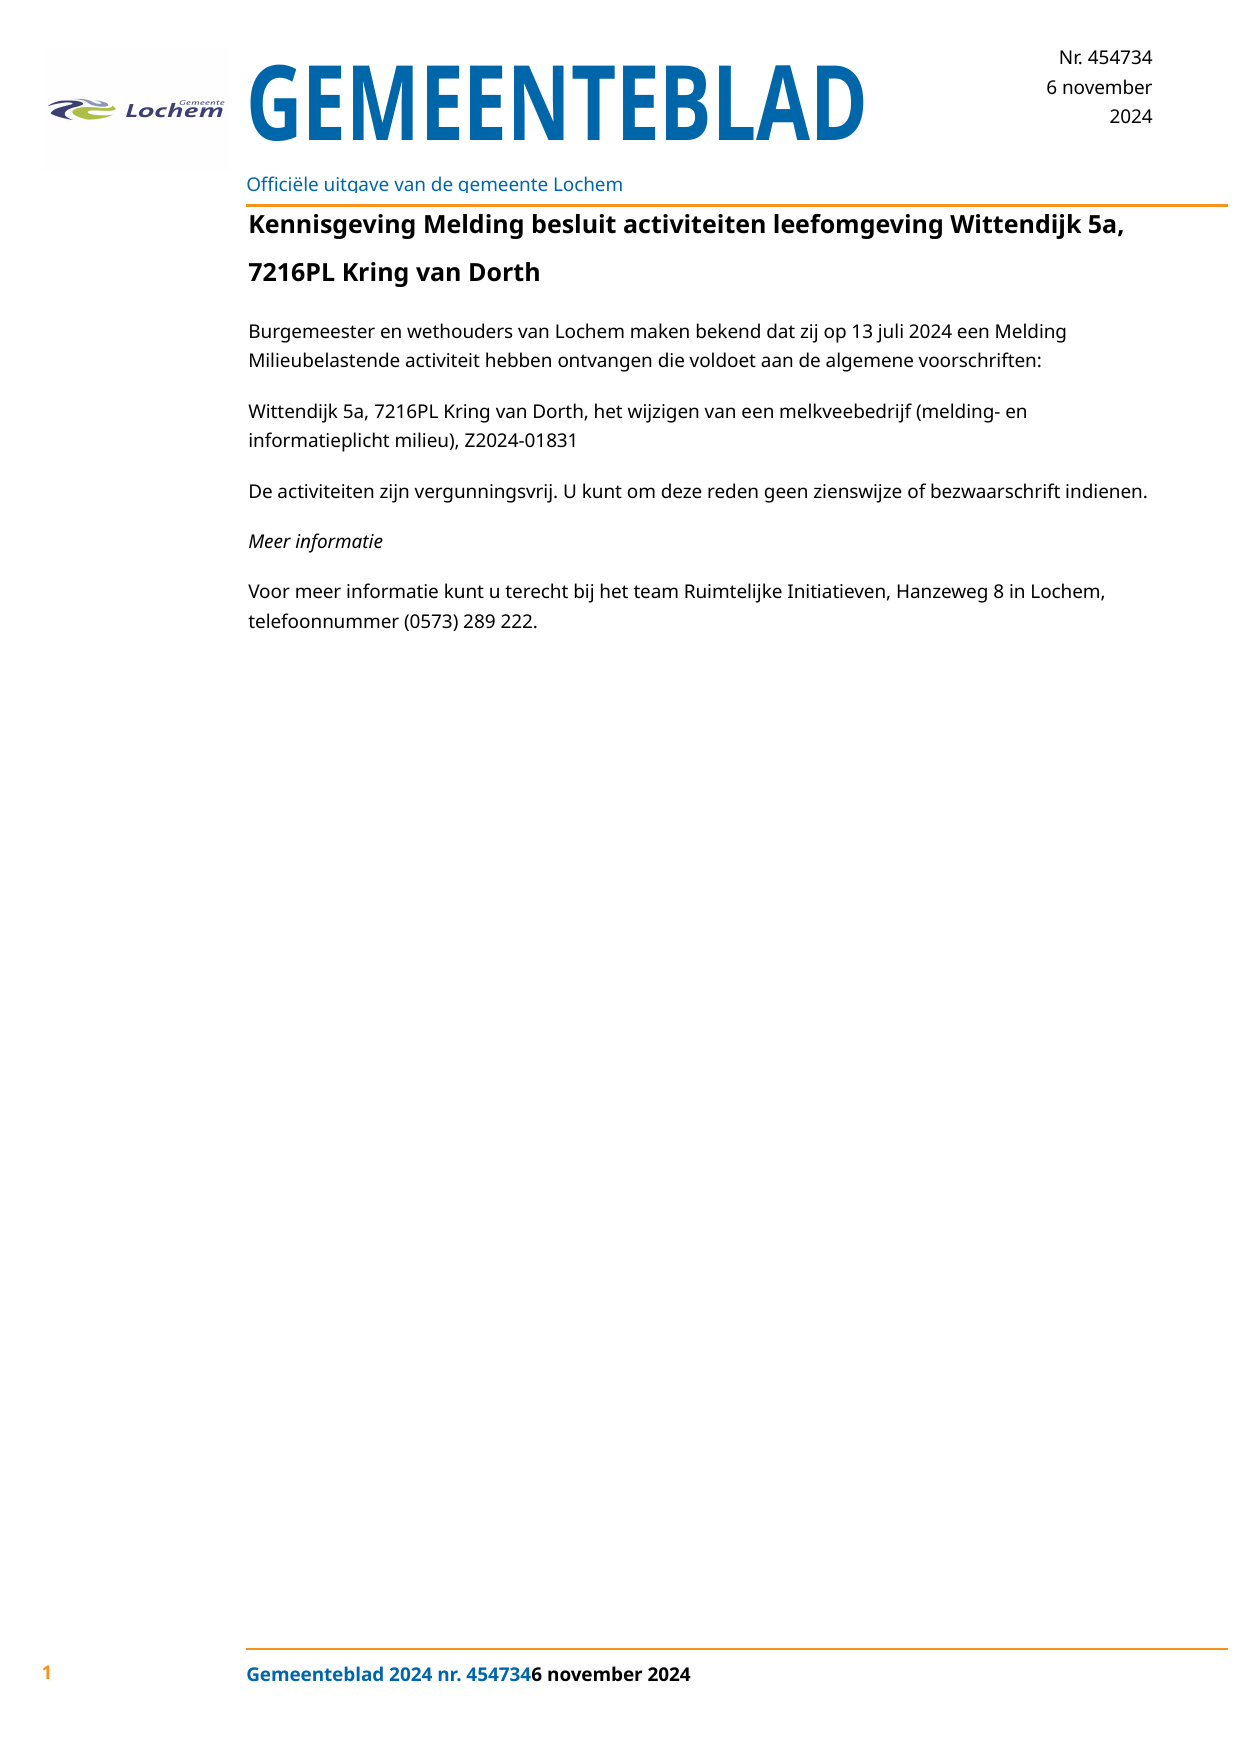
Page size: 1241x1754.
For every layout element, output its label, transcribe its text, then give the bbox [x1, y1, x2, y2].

text Burgemeester en wethouders van Lochem maken bekend dat zij op 13 juli 2024 een Melding Milieubelastende activiteit hebben ontvangen die voldoet aan de algemene voorschriften: [248, 318, 1152, 373]
text Meer informatie [248, 528, 1152, 554]
text Kennisgeving Melding besluit activiteiten leefomgeving Wittendijk 5a, 7216PL Kring van Dorth [248, 207, 1152, 288]
picture [41, 47, 231, 172]
text Voor meer informatie kunt u terecht bij het team Ruimtelijke Initiatieven, Hanzeweg 8 in Lochem, telefoonnummer (0573) 289 222. [248, 579, 1152, 634]
text De activiteiten zijn vergunningsvrij. U kunt om deze reden geen zienswijze of bezwaarschrift indienen. [248, 478, 1152, 504]
text Wittendijk 5a, 7216PL Kring van Dorth, het wijzigen van een melkveebedrijf (melding- en informatieplicht milieu), Z2024-01831 [248, 398, 1152, 453]
